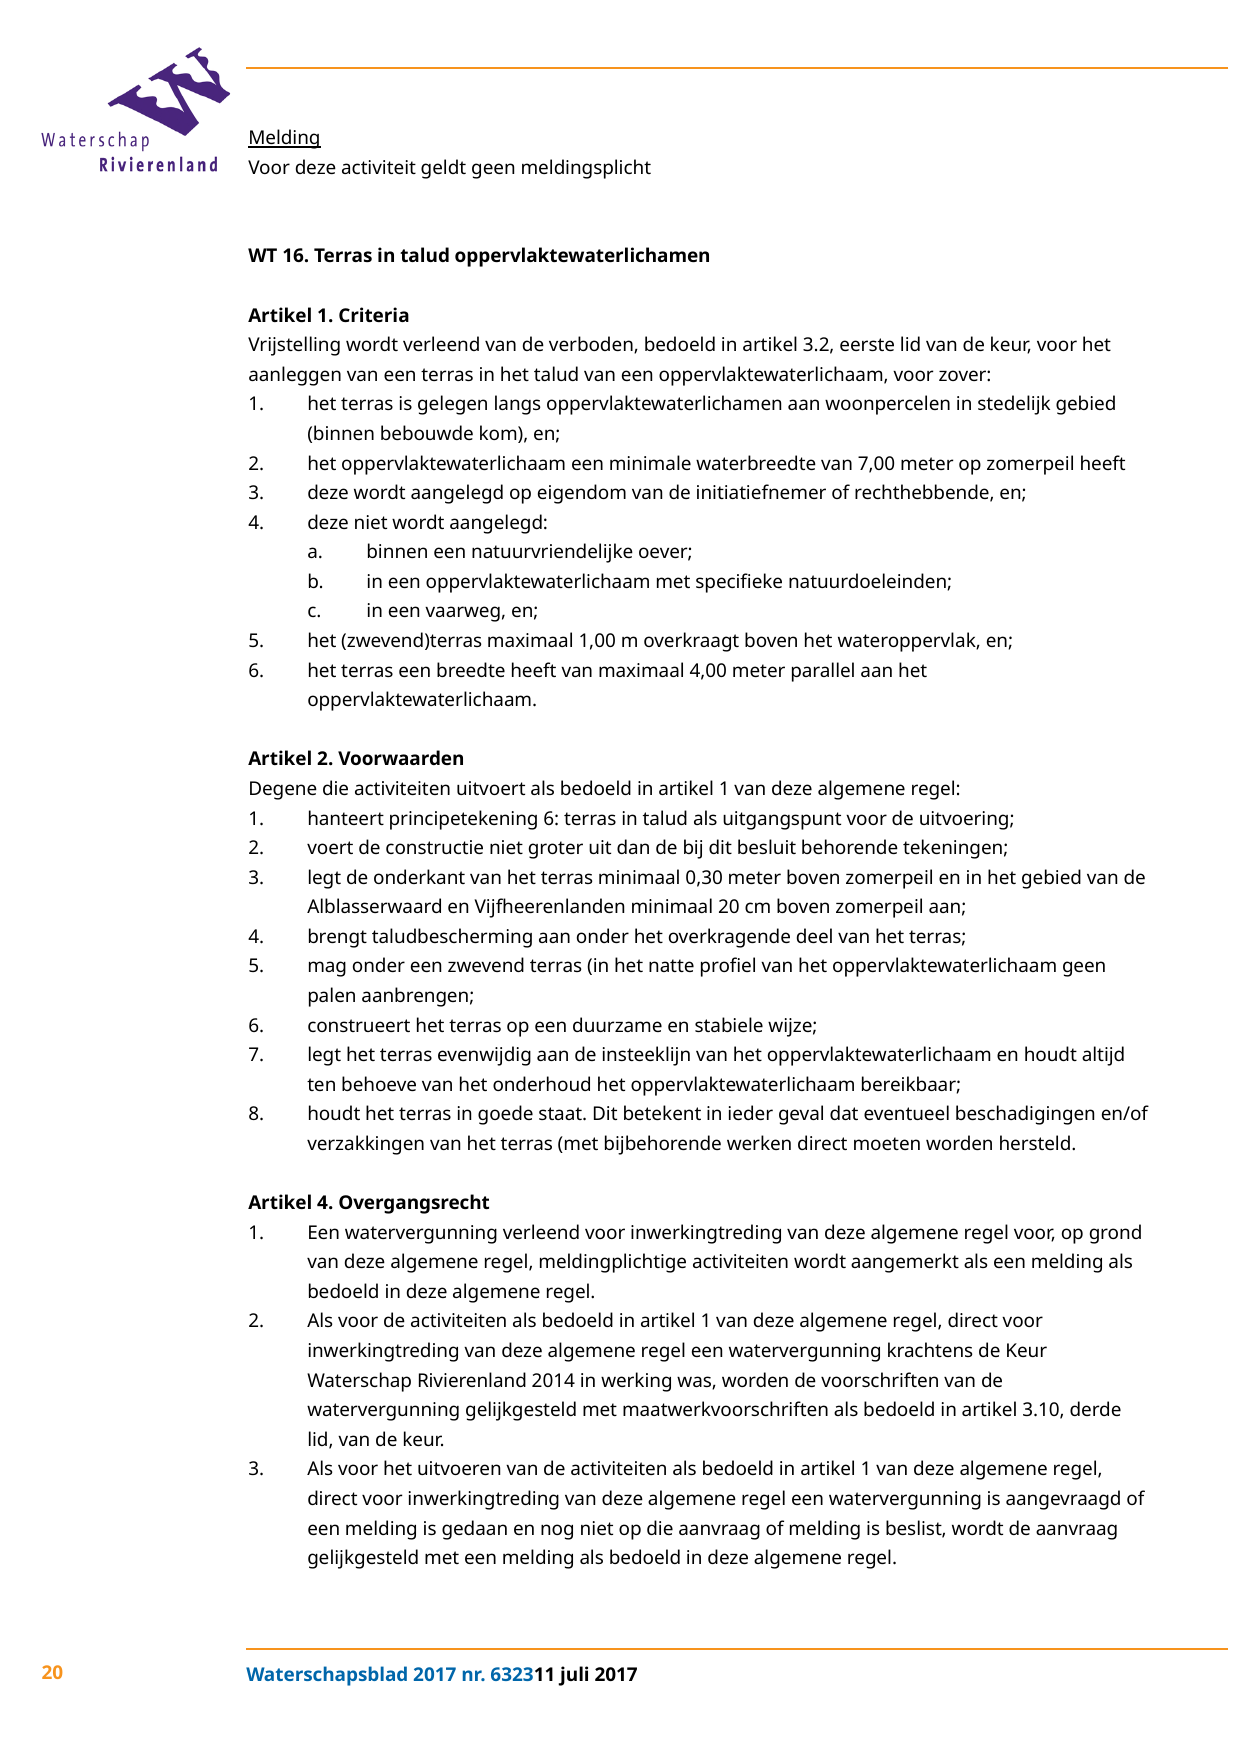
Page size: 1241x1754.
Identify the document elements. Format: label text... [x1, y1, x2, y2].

list het terras is gelegen langs oppervlaktewaterlichamen aan woonpercelen in stedelijk gebied (binnen bebouwde kom), en; [248, 391, 1152, 446]
list houdt het terras in goede staat. Dit betekent in ieder geval dat eventueel beschadigingen en/of verzakkingen van het terras (met bijbehorende werken direct moeten worden hersteld. [248, 1101, 1152, 1156]
list het (zwevend)terras maximaal 1,00 m overkraagt boven het wateroppervlak, en; [248, 627, 1152, 653]
text Degene die activiteiten uitvoert als bedoeld in artikel 1 van deze algemene regel: [248, 775, 1152, 801]
text Melding [248, 124, 1152, 150]
list Een watervergunning verleend voor inwerkingtreding van deze algemene regel voor, op grond van deze algemene regel, meldingplichtige activiteiten wordt aangemerkt als een melding als bedoeld in deze algemene regel. [248, 1219, 1152, 1304]
text Artikel 1. Criteria [248, 302, 1152, 328]
list brengt taludbescherming aan onder het overkragende deel van het terras; [248, 923, 1152, 949]
list deze niet wordt aangelegd: [248, 509, 1152, 535]
list het terras een breedte heeft van maximaal 4,00 meter parallel aan het oppervlaktewaterlichaam. [248, 657, 1152, 712]
text WT 16. Terras in talud oppervlaktewaterlichamen [248, 243, 1152, 268]
text Artikel 4. Overgangsrecht [248, 1189, 1152, 1215]
list deze wordt aangelegd op eigendom van de initiatiefnemer of rechthebbende, en; [248, 479, 1152, 505]
list legt het terras evenwijdig aan de insteeklijn van het oppervlaktewaterlichaam en houdt altijd ten behoeve van het onderhoud het oppervlaktewaterlichaam bereikbaar; [248, 1041, 1152, 1097]
text Artikel 2. Voorwaarden [248, 746, 1152, 771]
list Als voor de activiteiten als bedoeld in artikel 1 van deze algemene regel, direct voor inwerkingtreding van deze algemene regel een watervergunning krachtens de Keur Waterschap Rivierenland 2014 in werking was, worden de voorschriften van de watervergunning gelijkgesteld met maatwerkvoorschriften als bedoeld in artikel 3.10, derde lid, van de keur. [248, 1308, 1152, 1452]
text Vrijstelling wordt verleend van de verboden, bedoeld in artikel 3.2, eerste lid van de keur, voor het aanleggen van een terras in het talud van een oppervlaktewaterlichaam, voor zover: [248, 331, 1152, 387]
list voert de constructie niet groter uit dan de bij dit besluit behorende tekeningen; [248, 834, 1152, 860]
list Als voor het uitvoeren van de activiteiten als bedoeld in artikel 1 van deze algemene regel, direct voor inwerkingtreding van deze algemene regel een watervergunning is aangevraagd of een melding is gedaan en nog niet op die aanvraag of melding is beslist, wordt de aanvraag gelijkgesteld met een melding als bedoeld in deze algemene regel. [248, 1456, 1152, 1570]
list binnen een natuurvriendelijke oever; [307, 538, 1152, 564]
text Voor deze activiteit geldt geen meldingsplicht [248, 154, 1152, 180]
list het oppervlaktewaterlichaam een minimale waterbreedte van 7,00 meter op zomerpeil heeft [248, 450, 1152, 476]
picture [41, 47, 231, 172]
list in een oppervlaktewaterlichaam met specifieke natuurdoeleinden; [307, 568, 1152, 594]
list construeert het terras op een duurzame en stabiele wijze; [248, 1012, 1152, 1038]
list mag onder een zwevend terras (in het natte profiel van het oppervlaktewaterlichaam geen palen aanbrengen; [248, 953, 1152, 1008]
list hanteert principetekening 6: terras in talud als uitgangspunt voor de uitvoering; [248, 805, 1152, 831]
list legt de onderkant van het terras minimaal 0,30 meter boven zomerpeil en in het gebied van de Alblasserwaard en Vijfheerenlanden minimaal 20 cm boven zomerpeil aan; [248, 864, 1152, 919]
list in een vaarweg, en; [307, 598, 1152, 623]
